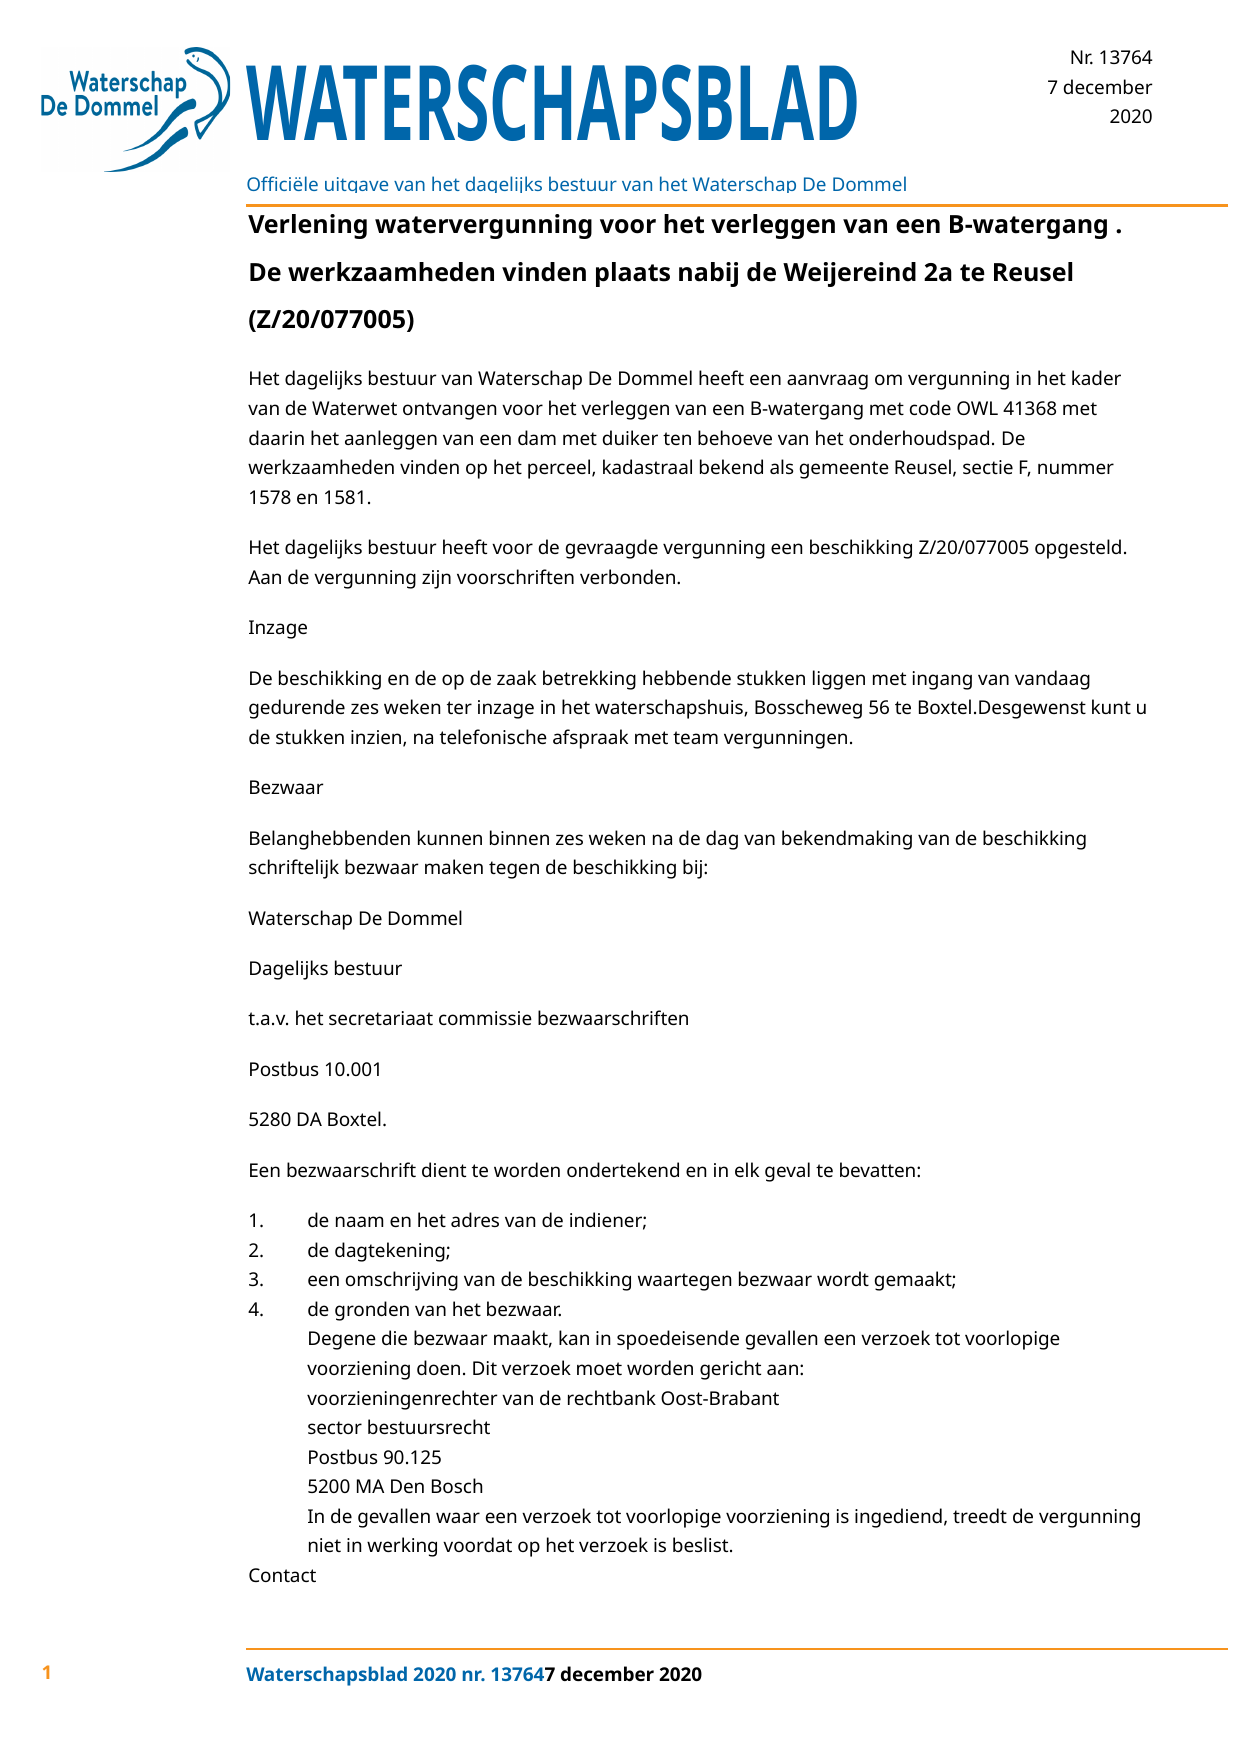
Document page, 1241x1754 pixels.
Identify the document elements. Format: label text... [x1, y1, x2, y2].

list een omschrijving van de beschikking waartegen bezwaar wordt gemaakt; [248, 1266, 1152, 1292]
list In de gevallen waar een verzoek tot voorlopige voorziening is ingediend, treedt de vergunning niet in werking voordat op het verzoek is beslist. [248, 1503, 1152, 1558]
text Verlening watervergunning voor het verleggen van een B-watergang . De werkzaamheden vinden plaats nabij de Weijereind 2a te Reusel (Z/20/077005) [248, 207, 1152, 336]
picture [41, 47, 231, 172]
text Postbus 10.001 [248, 1056, 1152, 1082]
text 5280 DA Boxtel. [248, 1106, 1152, 1132]
list sector bestuursrecht [248, 1414, 1152, 1440]
text t.a.v. het secretariaat commissie bezwaarschriften [248, 1006, 1152, 1031]
list voorzieningenrechter van de rechtbank Oost-Brabant [248, 1385, 1152, 1410]
list de dagtekening; [248, 1237, 1152, 1262]
list de naam en het adres van de indiener; [248, 1207, 1152, 1233]
picture [204, 47, 231, 76]
text De beschikking en de op de zaak betrekking hebbende stukken liggen met ingang van vandaag gedurende zes weken ter inzage in het waterschapshuis, Bosscheweg 56 te Boxtel.Desgewenst kunt u de stukken inzien, na telefonische afspraak met team vergunningen. [248, 665, 1152, 749]
text Waterschap De Dommel [248, 905, 1152, 930]
text Contact [248, 1562, 1152, 1588]
picture [198, 118, 210, 131]
text Het dagelijks bestuur heeft voor de gevraagde vergunning een beschikking Z/20/077005 opgesteld. Aan de vergunning zijn voorschriften verbonden. [248, 534, 1152, 589]
text Inzage [248, 614, 1152, 640]
list 5200 MA Den Bosch [248, 1473, 1152, 1499]
text Het dagelijks bestuur van Waterschap De Dommel heeft een aanvraag om vergunning in het kader van de Waterwet ontvangen voor het verleggen van een B-watergang met code OWL 41368 met daarin het aanleggen van een dam met duiker ten behoeve van het onderhoudspad. De werkzaamheden vinden op het perceel, kadastraal bekend als gemeente Reusel, sectie F, nummer 1578 en 1581. [248, 366, 1152, 509]
list Degene die bezwaar maakt, kan in spoedeisende gevallen een verzoek tot voorlopige voorziening doen. Dit verzoek moet worden gericht aan: [248, 1326, 1152, 1381]
list Postbus 90.125 [248, 1444, 1152, 1469]
text Belanghebbenden kunnen binnen zes weken na de dag van bekendmaking van de beschikking schriftelijk bezwaar maken tegen de beschikking bij: [248, 825, 1152, 880]
text Bezwaar [248, 774, 1152, 800]
list de gronden van het bezwaar. [248, 1296, 1152, 1322]
picture [45, 99, 51, 111]
text Een bezwaarschrift dient te worden ondertekend en in elk geval te bevatten: [248, 1157, 1152, 1182]
text Dagelijks bestuur [248, 955, 1152, 981]
